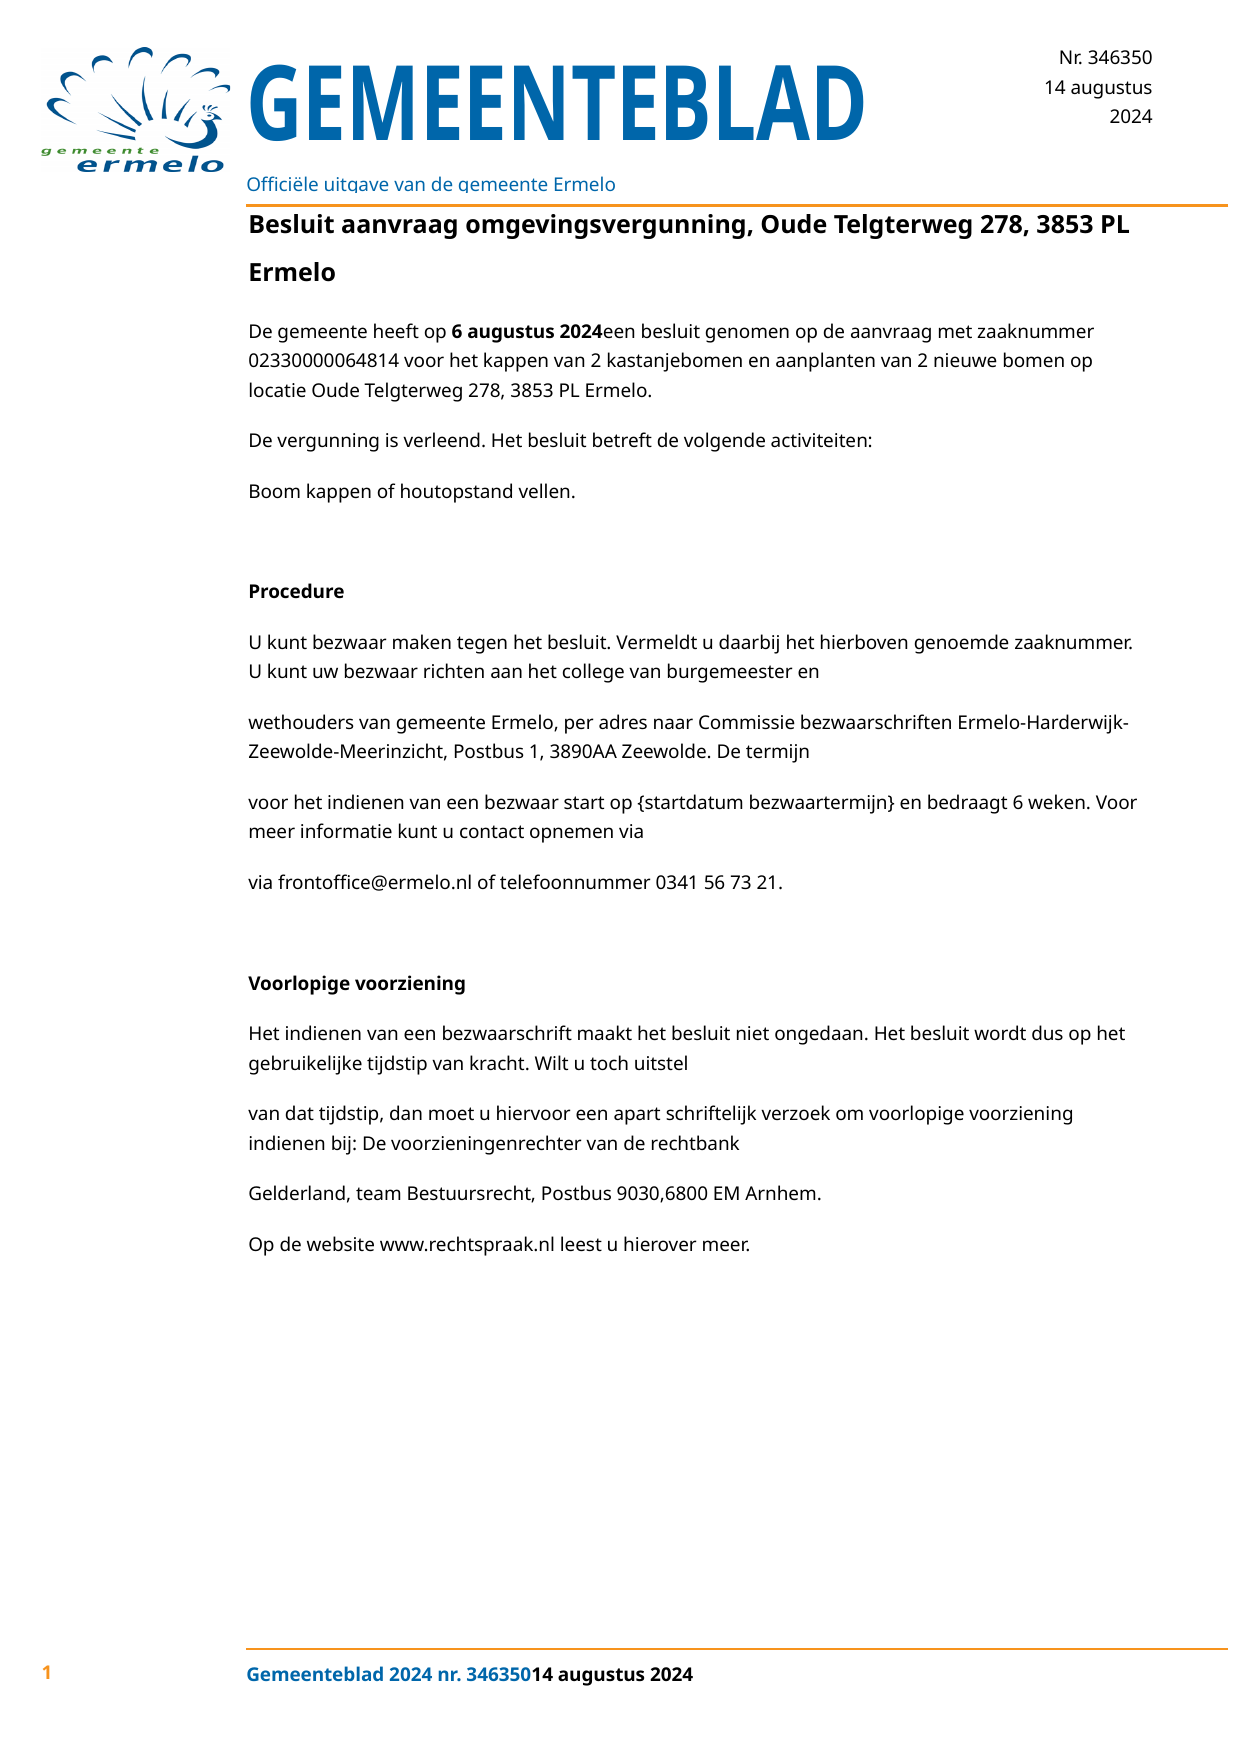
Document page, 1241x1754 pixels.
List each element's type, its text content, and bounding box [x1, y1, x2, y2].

text De gemeente heeft op 6 augustus 2024een besluit genomen op de aanvraag met zaaknummer 02330000064814 voor het kappen van 2 kastanjebomen en aanplanten van 2 nieuwe bomen op locatie Oude Telgterweg 278, 3853 PL Ermelo. [248, 318, 1152, 403]
text Besluit aanvraag omgevingsvergunning, Oude Telgterweg 278, 3853 PL Ermelo [248, 207, 1152, 288]
text van dat tijdstip, dan moet u hiervoor een apart schriftelijk verzoek om voorlopige voorziening indienen bij: De voorzieningenrechter van de rechtbank [248, 1100, 1152, 1156]
text voor het indienen van een bezwaar start op {startdatum bezwaartermijn} en bedraagt 6 weken. Voor meer informatie kunt u contact opnemen via [248, 789, 1152, 844]
picture [41, 47, 231, 172]
text Gelderland, team Bestuursrecht, Postbus 9030,6800 EM Arnhem. [248, 1180, 1152, 1206]
text via frontoffice@ermelo.nl of telefoonnummer 0341 56 73 21. [248, 869, 1152, 895]
text Op de website www.rechtspraak.nl leest u hierover meer. [248, 1231, 1152, 1257]
text Boom kappen of houtopstand vellen. [248, 478, 1152, 504]
text wethouders van gemeente Ermelo, per adres naar Commissie bezwaarschriften Ermelo-Harderwijk-Zeewolde-Meerinzicht, Postbus 1, 3890AA Zeewolde. De termijn [248, 709, 1152, 764]
text Voorlopige voorziening [248, 970, 1152, 996]
text Procedure [248, 579, 1152, 604]
text U kunt bezwaar maken tegen het besluit. Vermeldt u daarbij het hierboven genoemde zaaknummer. U kunt uw bezwaar richten aan het college van burgemeester en [248, 629, 1152, 684]
text De vergunning is verleend. Het besluit betreft de volgende activiteiten: [248, 427, 1152, 453]
text Het indienen van een bezwaarschrift maakt het besluit niet ongedaan. Het besluit wordt dus op het gebruikelijke tijdstip van kracht. Wilt u toch uitstel [248, 1020, 1152, 1076]
